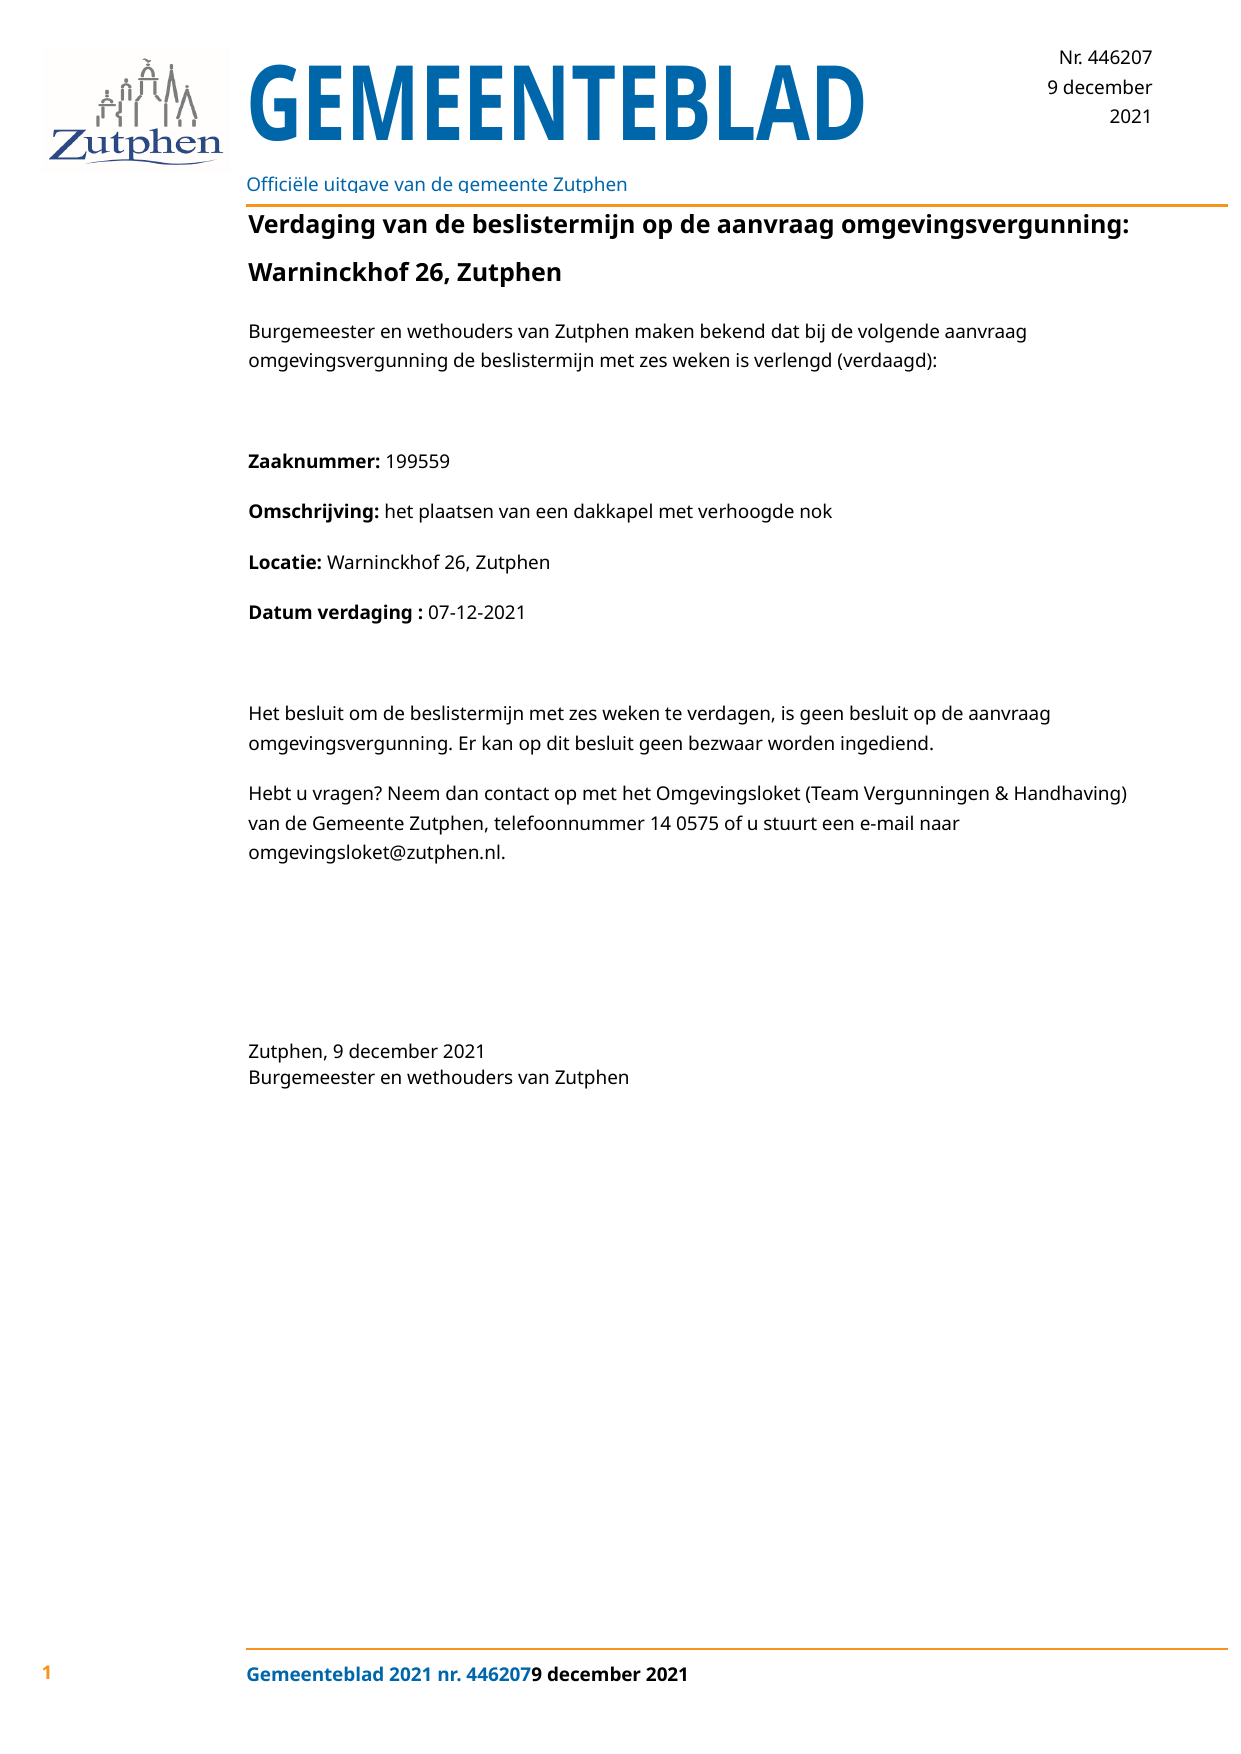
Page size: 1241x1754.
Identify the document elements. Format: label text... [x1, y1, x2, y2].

text Zaaknummer: 199559 [248, 448, 1152, 474]
text Hebt u vragen? Neem dan contact op met het Omgevingsloket (Team Vergunningen & Handhaving) van de Gemeente Zutphen, telefoonnummer 14 0575 of u stuurt een e-mail naar omgevingsloket@zutphen.nl. [248, 780, 1152, 865]
text Burgemeester en wethouders van Zutphen [248, 1064, 1152, 1090]
text Omschrijving: het plaatsen van een dakkapel met verhoogde nok [248, 499, 1152, 524]
text Verdaging van de beslistermijn op de aanvraag omgevingsvergunning: Warninckhof 26, Zutphen [248, 207, 1152, 288]
picture [41, 47, 231, 172]
text Zutphen, 9 december 2021 [248, 1039, 1152, 1064]
text Burgemeester en wethouders van Zutphen maken bekend dat bij de volgende aanvraag omgevingsvergunning de beslistermijn met zes weken is verlengd (verdaagd): [248, 318, 1152, 373]
text Datum verdaging : 07-12-2021 [248, 599, 1152, 625]
text Het besluit om de beslistermijn met zes weken te verdagen, is geen besluit op de aanvraag omgevingsvergunning. Er kan op dit besluit geen bezwaar worden ingediend. [248, 700, 1152, 756]
text Locatie: Warninckhof 26, Zutphen [248, 549, 1152, 575]
